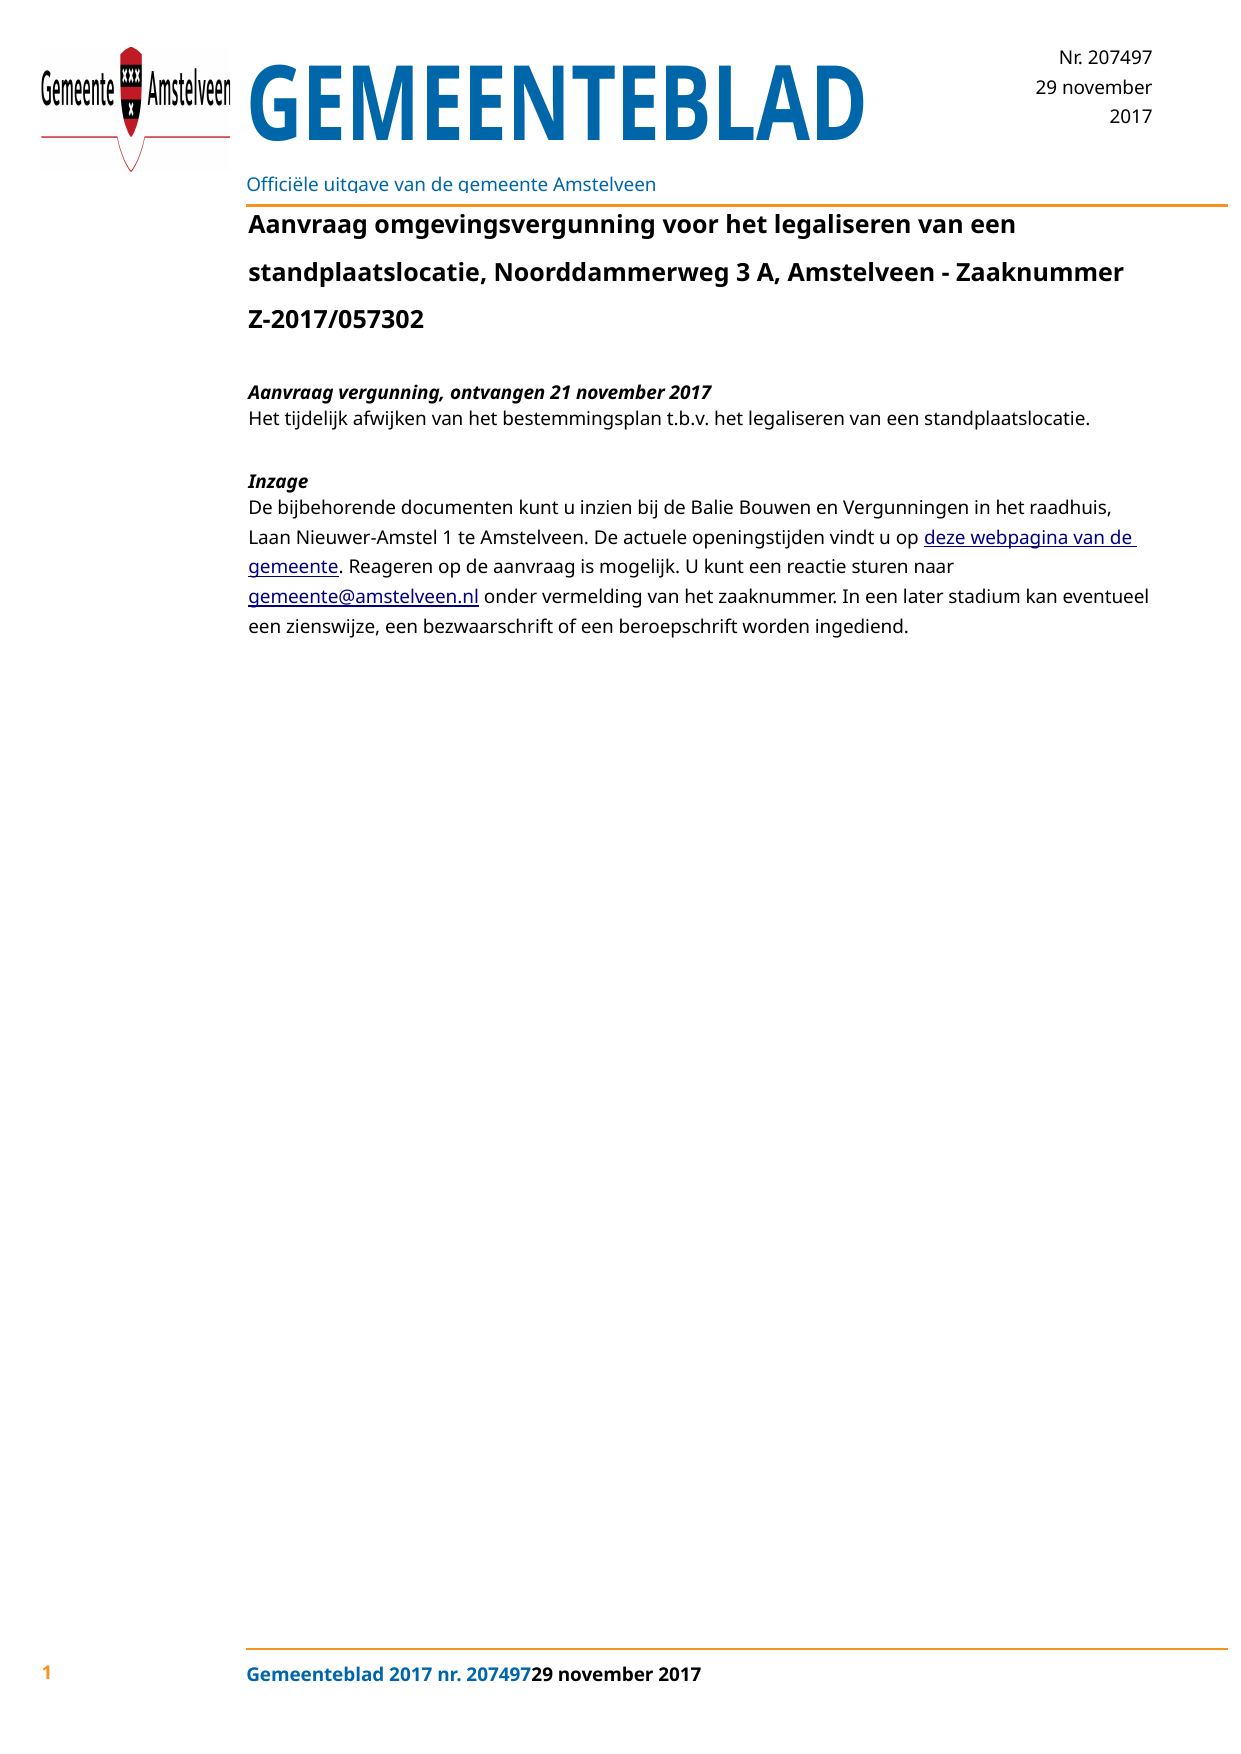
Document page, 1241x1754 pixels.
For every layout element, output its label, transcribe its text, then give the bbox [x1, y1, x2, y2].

text Aanvraag omgevingsvergunning voor het legaliseren van een standplaatslocatie, Noorddammerweg 3 A, Amstelveen - Zaaknummer Z-2017/057302 [248, 207, 1152, 336]
text Inzage [248, 469, 1152, 494]
text Aanvraag vergunning, ontvangen 21 november 2017 [248, 379, 1152, 405]
text De bijbehorende documenten kunt u inzien bij de Balie Bouwen en Vergunningen in het raadhuis, Laan Nieuwer-Amstel 1 te Amstelveen. De actuele openingstijden vindt u op deze webpagina van de gemeente. Reageren op de aanvraag is mogelijk. U kunt een reactie sturen naar gemeente@amstelveen.nl onder vermelding van het zaaknummer. In een later stadium kan eventueel een zienswijze, een bezwaarschrift of een beroepschrift worden ingediend. [248, 494, 1152, 638]
picture [41, 47, 231, 172]
text Het tijdelijk afwijken van het bestemmingsplan t.b.v. het legaliseren van een standplaatslocatie. [248, 405, 1152, 431]
